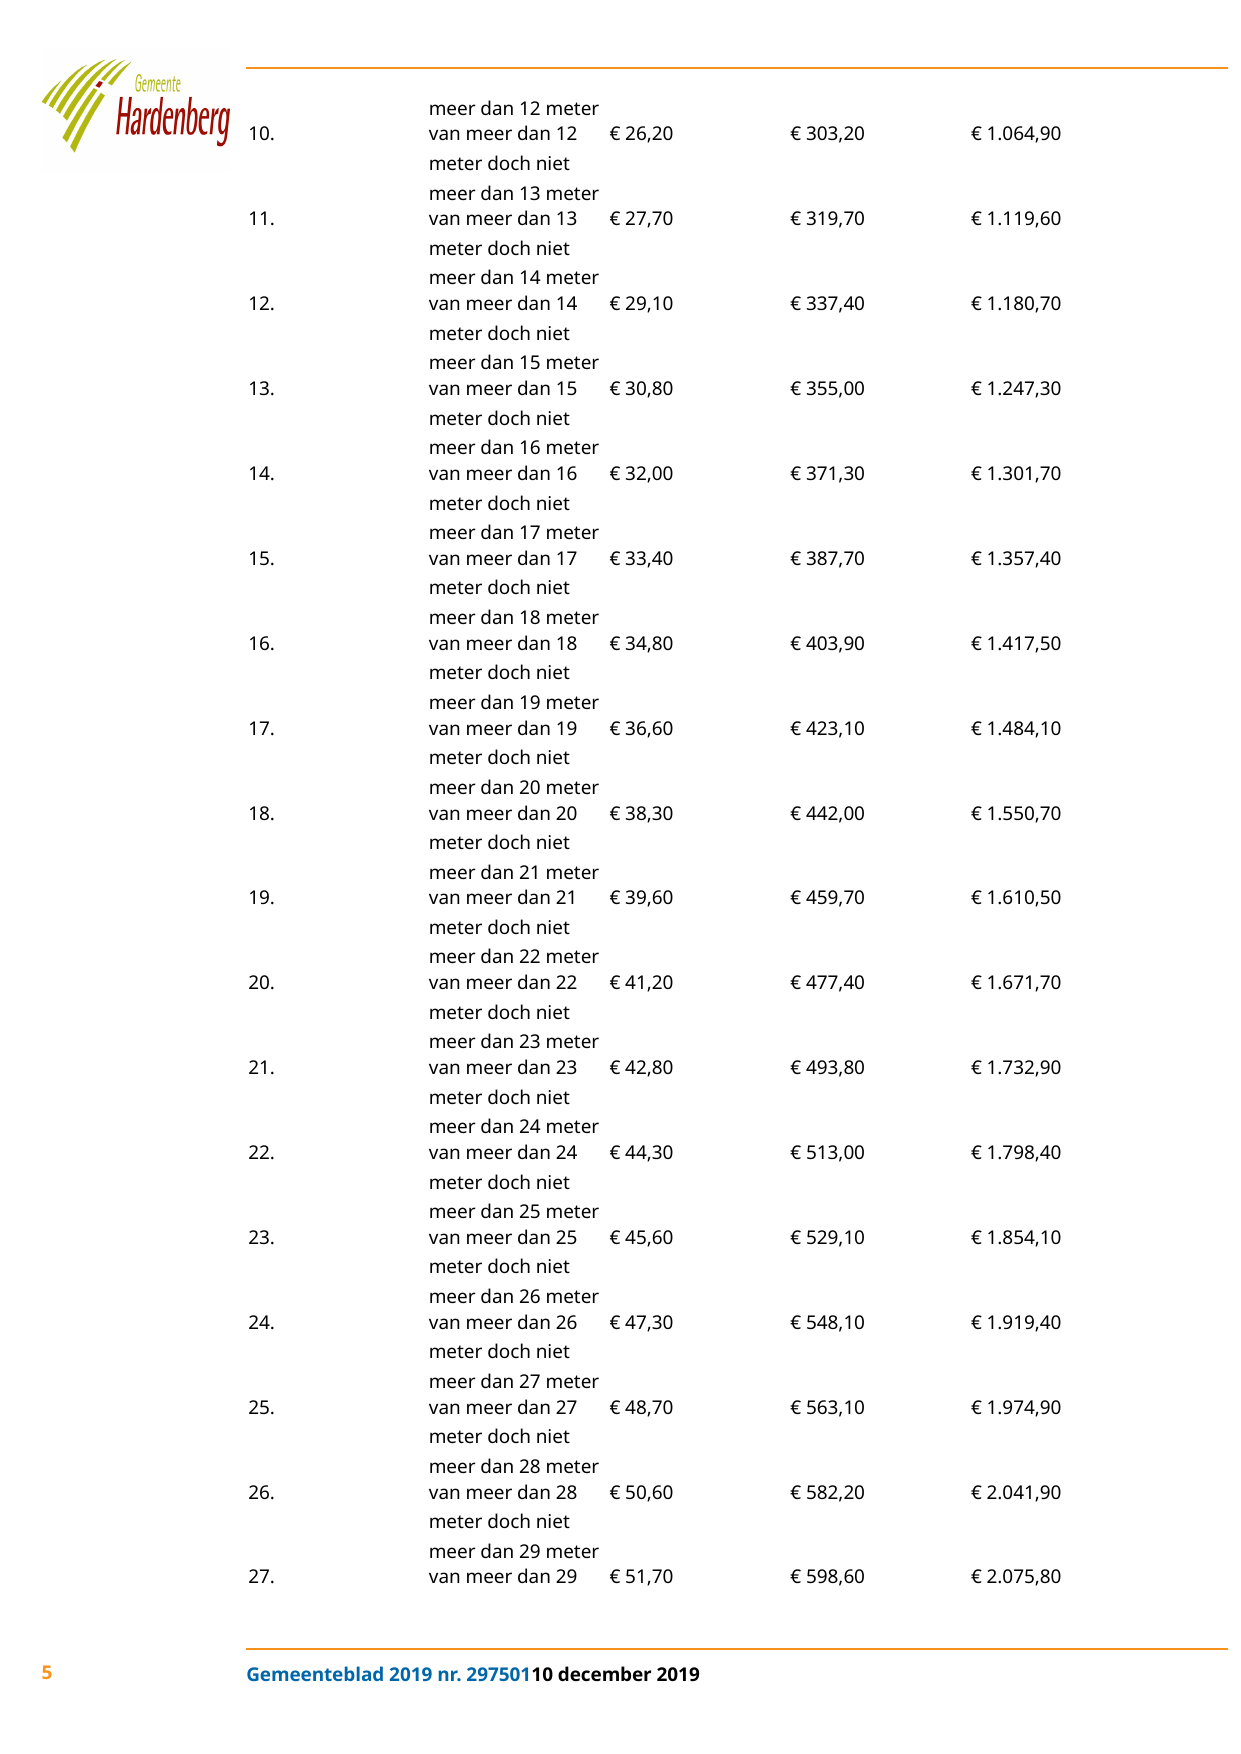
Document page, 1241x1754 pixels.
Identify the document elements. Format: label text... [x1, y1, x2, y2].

table_cell € 44,30 [609, 1139, 790, 1224]
table_cell € 50,60 [609, 1479, 790, 1564]
table_cell € 598,60 [790, 1564, 971, 1589]
table_cell € 319,70 [790, 205, 971, 290]
table_cell € 1.180,70 [971, 290, 1152, 375]
table_cell € 1.357,40 [971, 545, 1152, 630]
table_cell € 1.064,90 [971, 121, 1152, 205]
table_cell € 33,40 [609, 545, 790, 630]
table_cell van meer dan 16 meter doch niet meer dan 17 meter [429, 460, 609, 545]
table_cell € 1.119,60 [971, 205, 1152, 290]
table_cell € 38,30 [609, 800, 790, 884]
table_cell van meer dan 17 meter doch niet meer dan 18 meter [429, 545, 609, 630]
table_cell 13. [248, 375, 429, 460]
table_cell € 2.075,80 [971, 1564, 1152, 1589]
table_cell [790, 95, 971, 121]
table_cell 24. [248, 1309, 429, 1394]
table_cell 16. [248, 630, 429, 715]
table_cell € 442,00 [790, 800, 971, 884]
table_cell € 1.610,50 [971, 885, 1152, 969]
table_cell van meer dan 24 meter doch niet meer dan 25 meter [429, 1139, 609, 1224]
table_cell van meer dan 15 meter doch niet meer dan 16 meter [429, 375, 609, 460]
table_cell € 1.301,70 [971, 460, 1152, 545]
table_cell € 41,20 [609, 970, 790, 1054]
table_cell € 355,00 [790, 375, 971, 460]
table_cell € 303,20 [790, 121, 971, 205]
table_cell van meer dan 12 meter doch niet meer dan 13 meter [429, 121, 609, 205]
table_cell € 1.919,40 [971, 1309, 1152, 1394]
table_cell € 337,40 [790, 290, 971, 375]
table_cell € 529,10 [790, 1224, 971, 1309]
table_cell 14. [248, 460, 429, 545]
table_cell € 1.550,70 [971, 800, 1152, 884]
table_cell € 403,90 [790, 630, 971, 715]
table_cell € 27,70 [609, 205, 790, 290]
table_cell € 32,00 [609, 460, 790, 545]
table_cell € 39,60 [609, 885, 790, 969]
table_cell € 42,80 [609, 1054, 790, 1139]
table_cell € 36,60 [609, 715, 790, 800]
table_cell van meer dan 25 meter doch niet meer dan 26 meter [429, 1224, 609, 1309]
table_cell 12. [248, 290, 429, 375]
table_cell € 1.247,30 [971, 375, 1152, 460]
table_cell € 45,60 [609, 1224, 790, 1309]
table_cell 10. [248, 121, 429, 205]
table_cell € 513,00 [790, 1139, 971, 1224]
table_cell 23. [248, 1224, 429, 1309]
table_cell 17. [248, 715, 429, 800]
table_cell € 51,70 [609, 1564, 790, 1589]
table_cell van meer dan 14 meter doch niet meer dan 15 meter [429, 290, 609, 375]
table_cell 18. [248, 800, 429, 884]
table_cell 21. [248, 1054, 429, 1139]
table_cell 20. [248, 970, 429, 1054]
table_cell 19. [248, 885, 429, 969]
table_cell € 477,40 [790, 970, 971, 1054]
table_cell van meer dan 26 meter doch niet meer dan 27 meter [429, 1309, 609, 1394]
table_cell € 30,80 [609, 375, 790, 460]
table_cell € 29,10 [609, 290, 790, 375]
table_cell van meer dan 19 meter doch niet meer dan 20 meter [429, 715, 609, 800]
table_cell € 387,70 [790, 545, 971, 630]
table_cell van meer dan 22 meter doch niet meer dan 23 meter [429, 970, 609, 1054]
table_cell van meer dan 13 meter doch niet meer dan 14 meter [429, 205, 609, 290]
table_cell € 34,80 [609, 630, 790, 715]
table_cell 26. [248, 1479, 429, 1564]
table_cell € 1.732,90 [971, 1054, 1152, 1139]
table_cell van meer dan 28 meter doch niet meer dan 29 meter [429, 1479, 609, 1564]
table_cell meer dan 12 meter [429, 95, 609, 121]
table_cell € 423,10 [790, 715, 971, 800]
table_cell 25. [248, 1394, 429, 1479]
table_cell € 582,20 [790, 1479, 971, 1564]
table_cell van meer dan 18 meter doch niet meer dan 19 meter [429, 630, 609, 715]
table_cell van meer dan 23 meter doch niet meer dan 24 meter [429, 1054, 609, 1139]
table_cell € 1.798,40 [971, 1139, 1152, 1224]
table_cell € 1.484,10 [971, 715, 1152, 800]
table_cell 22. [248, 1139, 429, 1224]
table_cell € 26,20 [609, 121, 790, 205]
table_cell [248, 95, 429, 121]
table_cell € 459,70 [790, 885, 971, 969]
table_cell [971, 95, 1152, 121]
table_cell € 1.671,70 [971, 970, 1152, 1054]
table_cell € 2.041,90 [971, 1479, 1152, 1564]
table_cell € 1.974,90 [971, 1394, 1152, 1479]
table_cell € 47,30 [609, 1309, 790, 1394]
table_cell € 1.417,50 [971, 630, 1152, 715]
table_cell € 548,10 [790, 1309, 971, 1394]
table_cell van meer dan 27 meter doch niet meer dan 28 meter [429, 1394, 609, 1479]
table_cell van meer dan 21 meter doch niet meer dan 22 meter [429, 885, 609, 969]
table_cell 11. [248, 205, 429, 290]
table_cell 15. [248, 545, 429, 630]
table_cell € 48,70 [609, 1394, 790, 1479]
table_cell € 493,80 [790, 1054, 971, 1139]
table_cell 27. [248, 1564, 429, 1589]
table_cell € 371,30 [790, 460, 971, 545]
table_cell € 1.854,10 [971, 1224, 1152, 1309]
table_cell [609, 95, 790, 121]
table_cell € 563,10 [790, 1394, 971, 1479]
table_cell van meer dan 20 meter doch niet meer dan 21 meter [429, 800, 609, 884]
table_cell van meer dan 29 [429, 1564, 609, 1589]
picture [41, 47, 231, 172]
